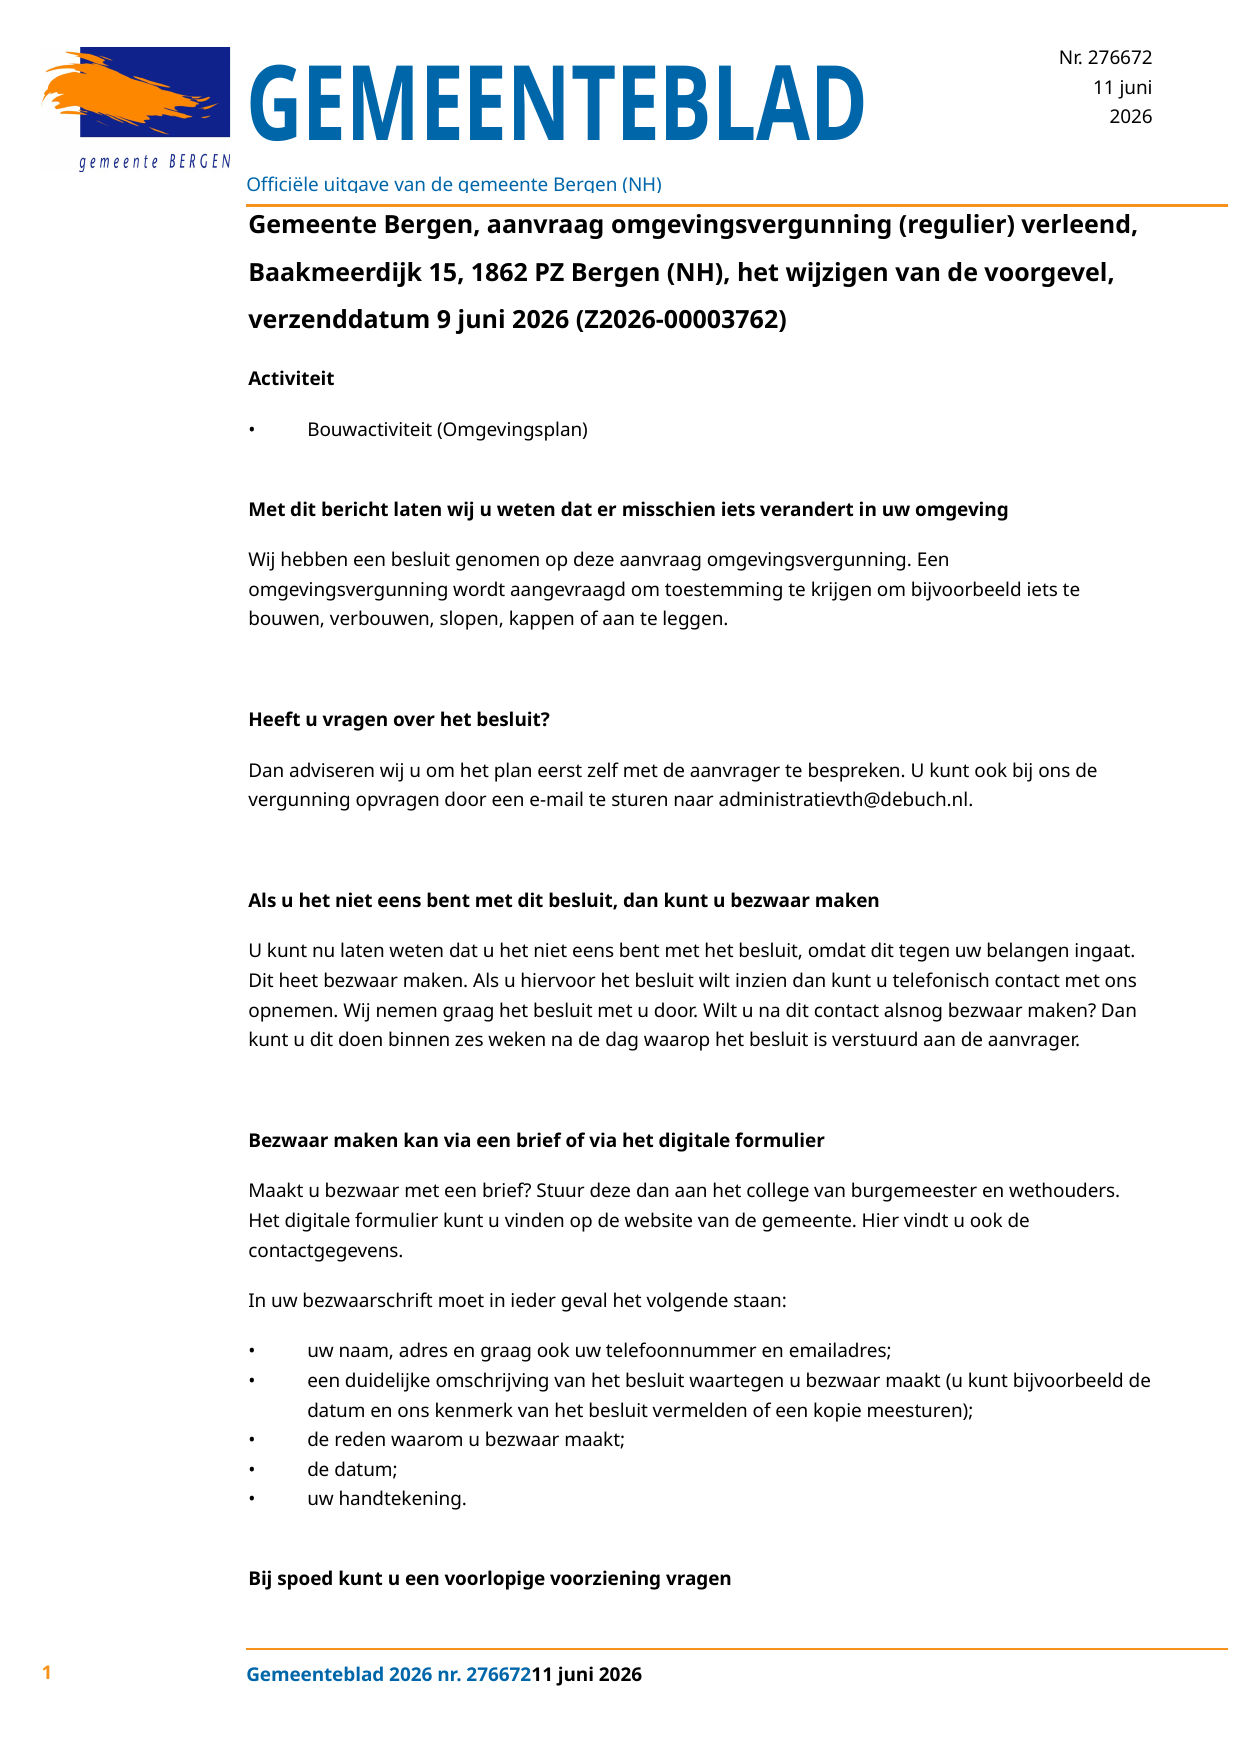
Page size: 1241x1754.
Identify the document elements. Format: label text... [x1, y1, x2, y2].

list de datum; [248, 1456, 1152, 1482]
text Wij hebben een besluit genomen op deze aanvraag omgevingsvergunning. Een omgevingsvergunning wordt aangevraagd om toestemming te krijgen om bijvoorbeeld iets te bouwen, verbouwen, slopen, kappen of aan te leggen. [248, 546, 1152, 631]
text Gemeente Bergen, aanvraag omgevingsvergunning (regulier) verleend, Baakmeerdijk 15, 1862 PZ Bergen (NH), het wijzigen van de voorgevel, verzenddatum 9 juni 2026 (Z2026-00003762) [248, 207, 1152, 336]
text Bezwaar maken kan via een brief of via het digitale formulier [248, 1127, 1152, 1153]
picture [41, 47, 231, 172]
text Bij spoed kunt u een voorlopige voorziening vragen [248, 1566, 1152, 1591]
text In uw bezwaarschrift moet in ieder geval het volgende staan: [248, 1287, 1152, 1313]
text U kunt nu laten weten dat u het niet eens bent met het besluit, omdat dit tegen uw belangen ingaat. Dit heet bezwaar maken. Als u hiervoor het besluit wilt inzien dan kunt u telefonisch contact met ons opnemen. Wij nemen graag het besluit met u door. Wilt u na dit contact alsnog bezwaar maken? Dan kunt u dit doen binnen zes weken na de dag waarop het besluit is verstuurd aan de aanvrager. [248, 938, 1152, 1052]
list Bouwactiviteit (Omgevingsplan) [248, 416, 1152, 442]
list uw handtekening. [248, 1486, 1152, 1511]
text Als u het niet eens bent met dit besluit, dan kunt u bezwaar maken [248, 887, 1152, 913]
list een duidelijke omschrijving van het besluit waartegen u bezwaar maakt (u kunt bijvoorbeeld de datum en ons kenmerk van het besluit vermelden of een kopie meesturen); [248, 1367, 1152, 1422]
text Heeft u vragen over het besluit? [248, 706, 1152, 732]
text Activiteit [248, 366, 1152, 391]
text Dan adviseren wij u om het plan eerst zelf met de aanvrager te bespreken. U kunt ook bij ons de vergunning opvragen door een e-mail te sturen naar administratievth@debuch.nl. [248, 757, 1152, 812]
list uw naam, adres en graag ook uw telefoonnummer en emailadres; [248, 1338, 1152, 1363]
list de reden waarom u bezwaar maakt; [248, 1426, 1152, 1452]
text Maakt u bezwaar met een brief? Stuur deze dan aan het college van burgemeester en wethouders. Het digitale formulier kunt u vinden op de website van de gemeente. Hier vindt u ook de contactgegevens. [248, 1178, 1152, 1262]
text Met dit bericht laten wij u weten dat er misschien iets verandert in uw omgeving [248, 496, 1152, 522]
